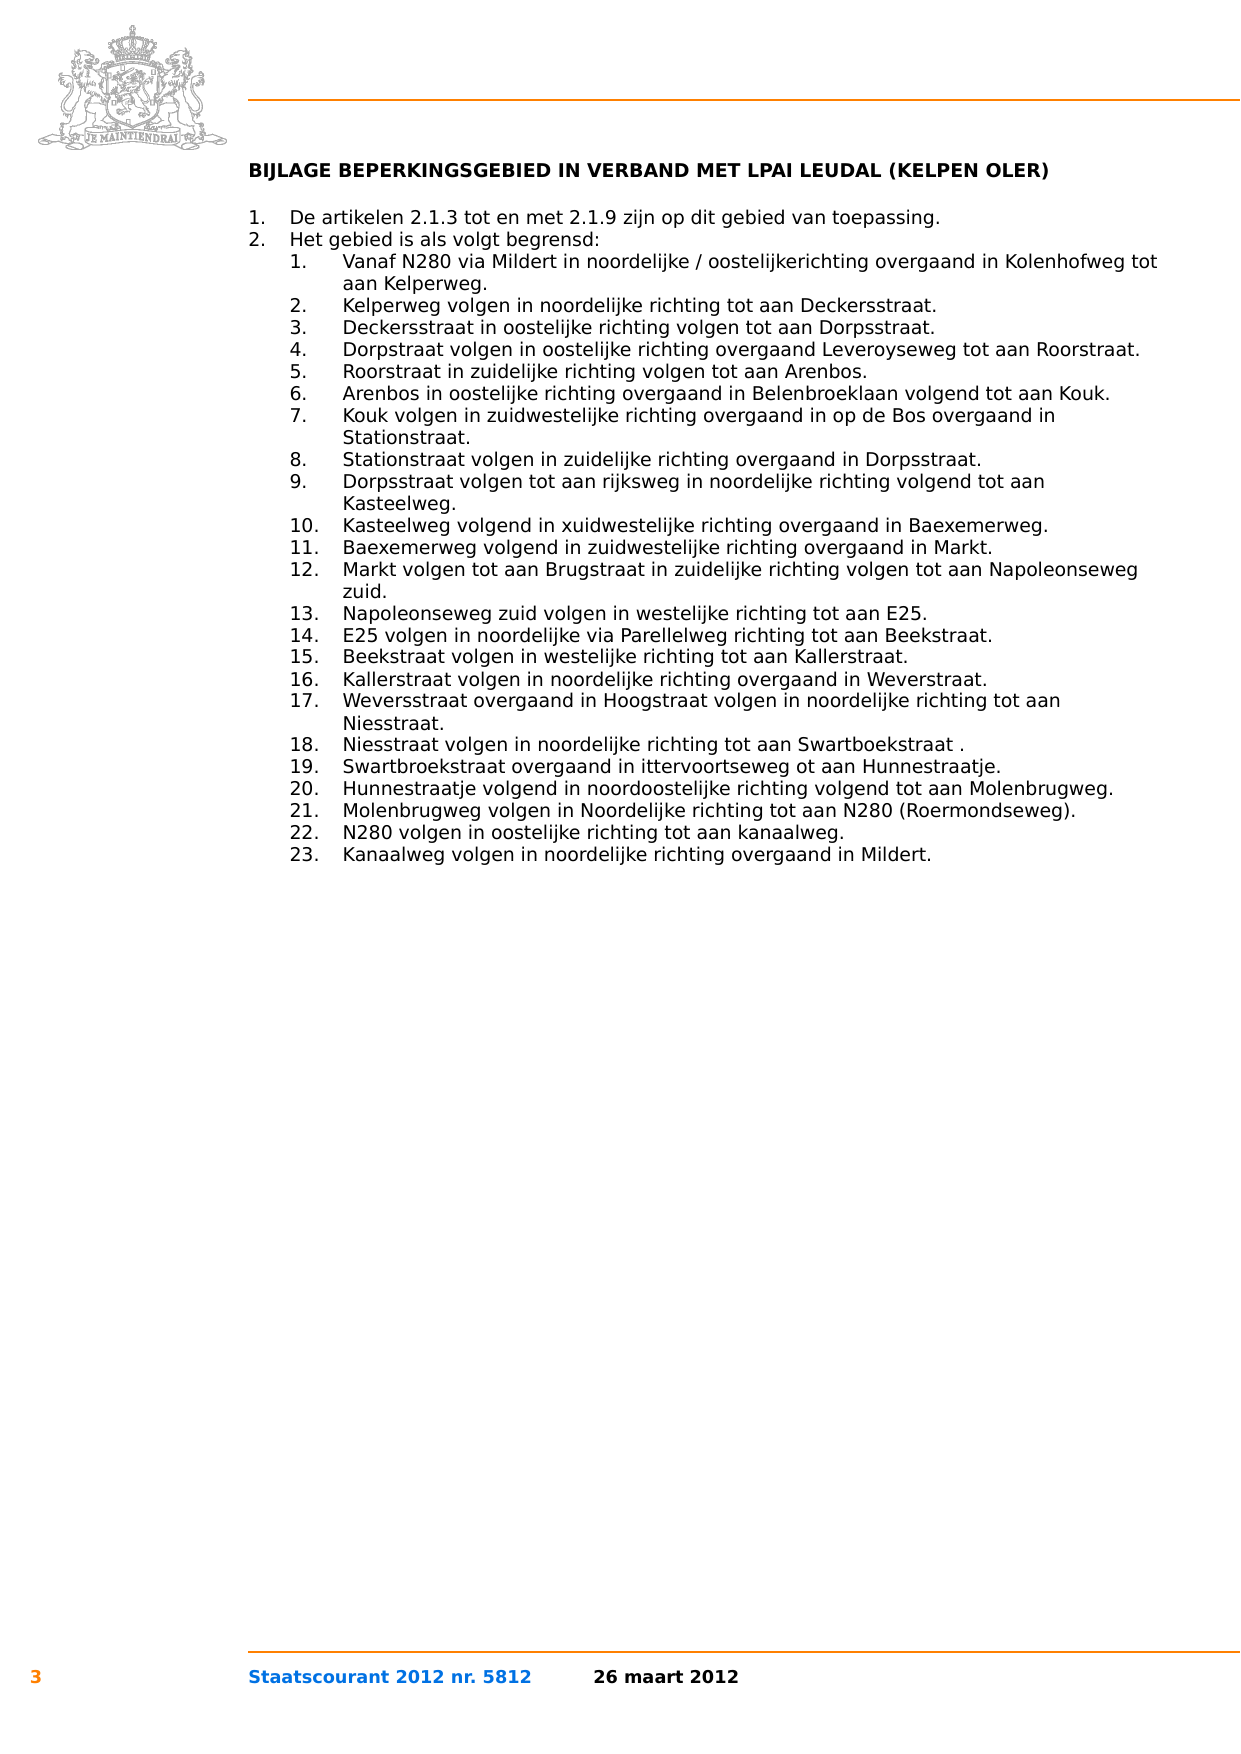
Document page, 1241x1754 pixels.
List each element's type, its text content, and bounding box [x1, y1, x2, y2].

text 19. Swartbroekstraat overgaand in ittervoortseweg ot aan Hunnestraatje. [289, 756, 1163, 778]
text 4. Dorpstraat volgen in oostelijke richting overgaand Leveroyseweg tot aan Roorstraat. [289, 339, 1163, 361]
text 21. Molenbrugweg volgen in Noordelijke richting tot aan N280 (Roermondseweg). [289, 800, 1163, 822]
text 18. Niesstraat volgen in noordelijke richting tot aan Swartboekstraat . [289, 734, 1163, 756]
text 5. Roorstraat in zuidelijke richting volgen tot aan Arenbos. [289, 361, 1163, 383]
text 14. E25 volgen in noordelijke via Parellelweg richting tot aan Beekstraat. [289, 624, 1163, 646]
text 6. Arenbos in oostelijke richting overgaand in Belenbroeklaan volgend tot aan Kouk. [289, 383, 1163, 405]
text 2. Het gebied is als volgt begrensd: [248, 229, 1163, 251]
text 7. Kouk volgen in zuidwestelijke richting overgaand in op de Bos overgaand in Stationstraat. [289, 405, 1163, 449]
text 3. Deckersstraat in oostelijke richting volgen tot aan Dorpsstraat. [289, 317, 1163, 339]
text 1. De artikelen 2.1.3 tot en met 2.1.9 zijn op dit gebied van toepassing. [248, 207, 1163, 229]
text 2. Kelperweg volgen in noordelijke richting tot aan Deckersstraat. [289, 295, 1163, 317]
text 15. Beekstraat volgen in westelijke richting tot aan Kallerstraat. [289, 646, 1163, 668]
text 8. Stationstraat volgen in zuidelijke richting overgaand in Dorpsstraat. [289, 449, 1163, 471]
text 10. Kasteelweg volgend in xuidwestelijke richting overgaand in Baexemerweg. [289, 514, 1163, 537]
text 16. Kallerstraat volgen in noordelijke richting overgaand in Weverstraat. [289, 668, 1163, 690]
text 17. Weversstraat overgaand in Hoogstraat volgen in noordelijke richting tot aan Niesstraat. [289, 690, 1163, 734]
text 1. Vanaf N280 via Mildert in noordelijke / oostelijkerichting overgaand in Kolenhofweg tot aan Kelperweg. [289, 251, 1163, 295]
text 11. Baexemerweg volgend in zuidwestelijke richting overgaand in Markt. [289, 537, 1163, 558]
picture [38, 25, 227, 150]
text 20. Hunnestraatje volgend in noordoostelijke richting volgend tot aan Molenbrugweg. [289, 778, 1163, 800]
text 22. N280 volgen in oostelijke richting tot aan kanaalweg. [289, 822, 1163, 844]
text 12. Markt volgen tot aan Brugstraat in zuidelijke richting volgen tot aan Napoleonseweg zuid. [289, 558, 1163, 602]
text 23. Kanaalweg volgen in noordelijke richting overgaand in Mildert. [289, 844, 1163, 866]
text 13. Napoleonseweg zuid volgen in westelijke richting tot aan E25. [289, 602, 1163, 624]
text 9. Dorpsstraat volgen tot aan rijksweg in noordelijke richting volgend tot aan Kasteelweg. [289, 471, 1163, 514]
subtitle BIJLAGE BEPERKINGSGEBIED IN VERBAND MET LPAI LEUDAL (KELPEN OLER) [248, 160, 1163, 182]
